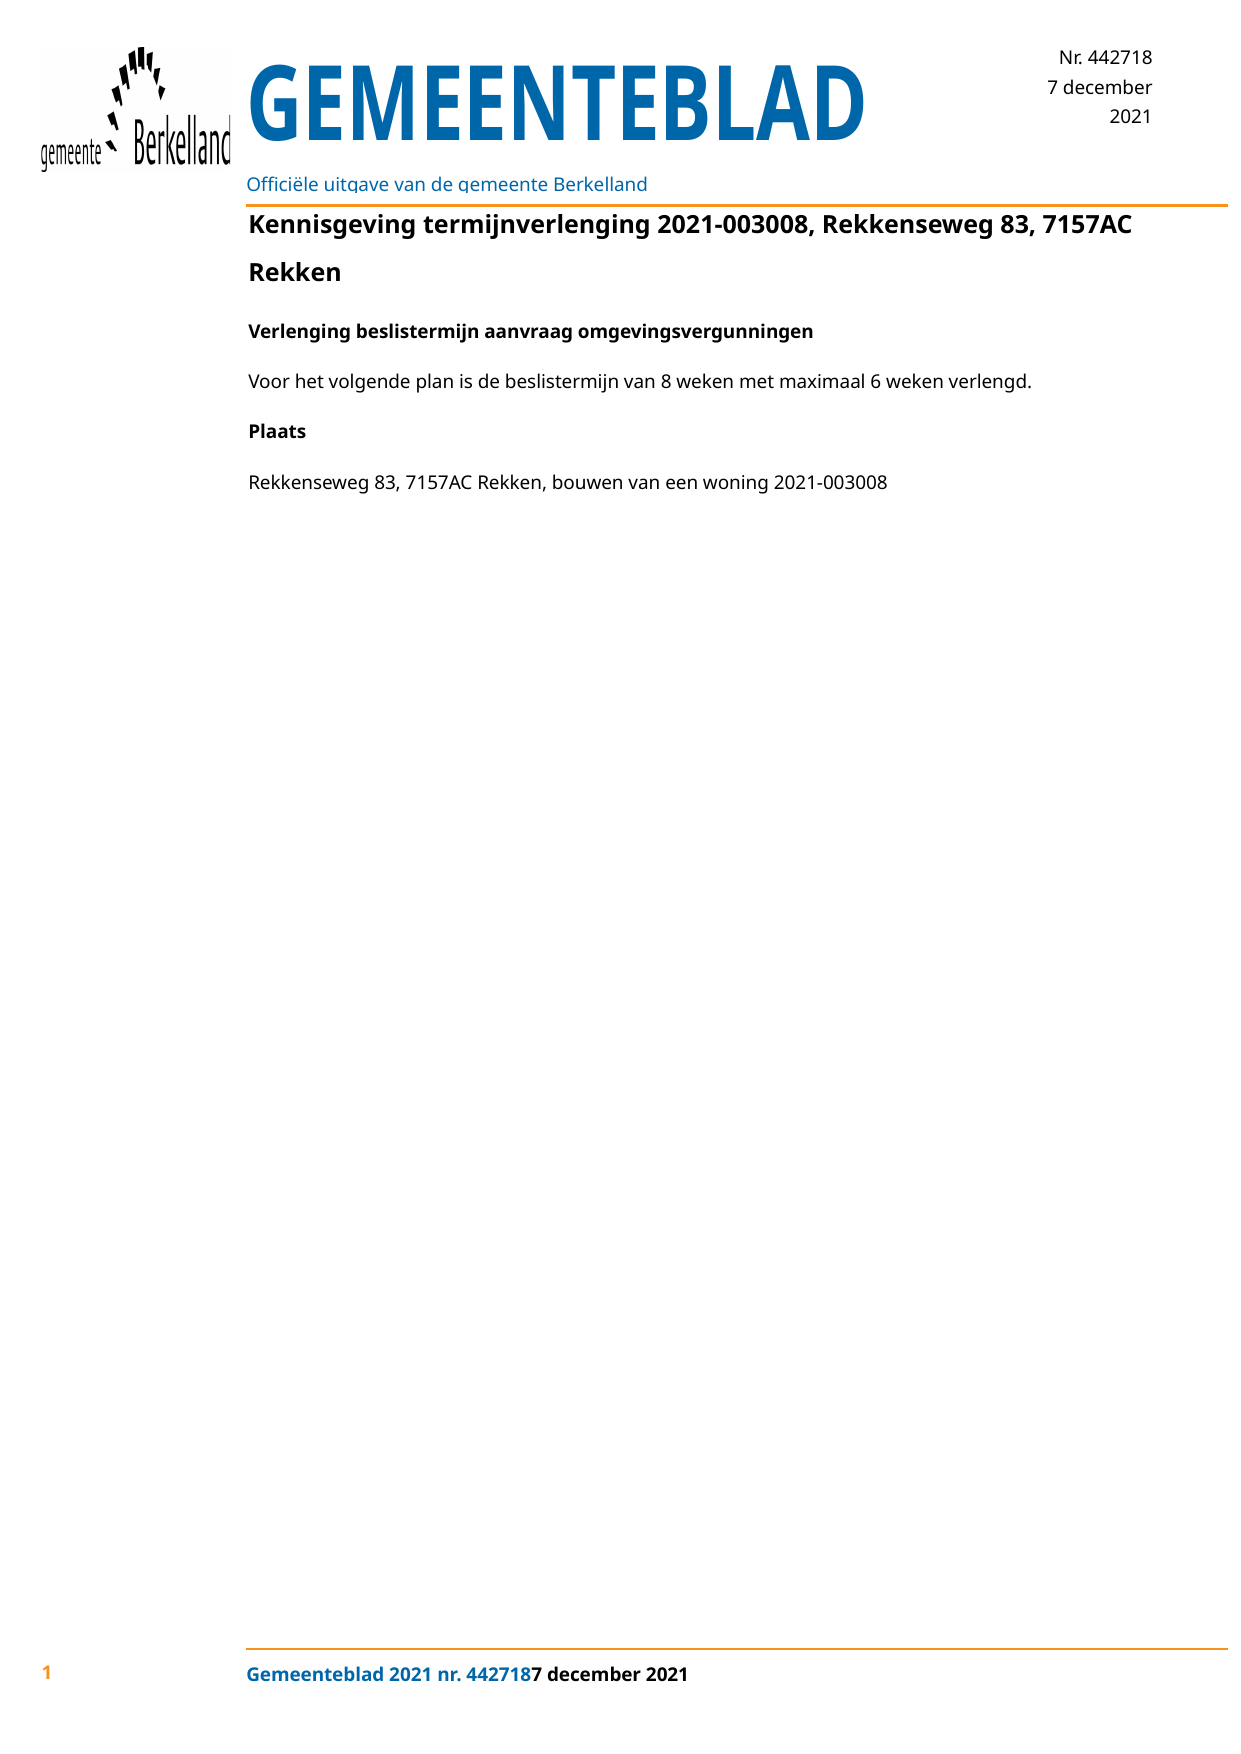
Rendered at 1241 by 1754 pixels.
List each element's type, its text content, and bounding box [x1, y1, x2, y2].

text Rekkenseweg 83, 7157AC Rekken, bouwen van een woning 2021-003008 [248, 469, 1152, 495]
text Verlenging beslistermijn aanvraag omgevingsvergunningen [248, 318, 1152, 344]
text Kennisgeving termijnverlenging 2021-003008, Rekkenseweg 83, 7157AC Rekken [248, 207, 1152, 288]
text Plaats [248, 419, 1152, 444]
picture [41, 47, 231, 172]
text Voor het volgende plan is de beslistermijn van 8 weken met maximaal 6 weken verlengd. [248, 368, 1152, 394]
